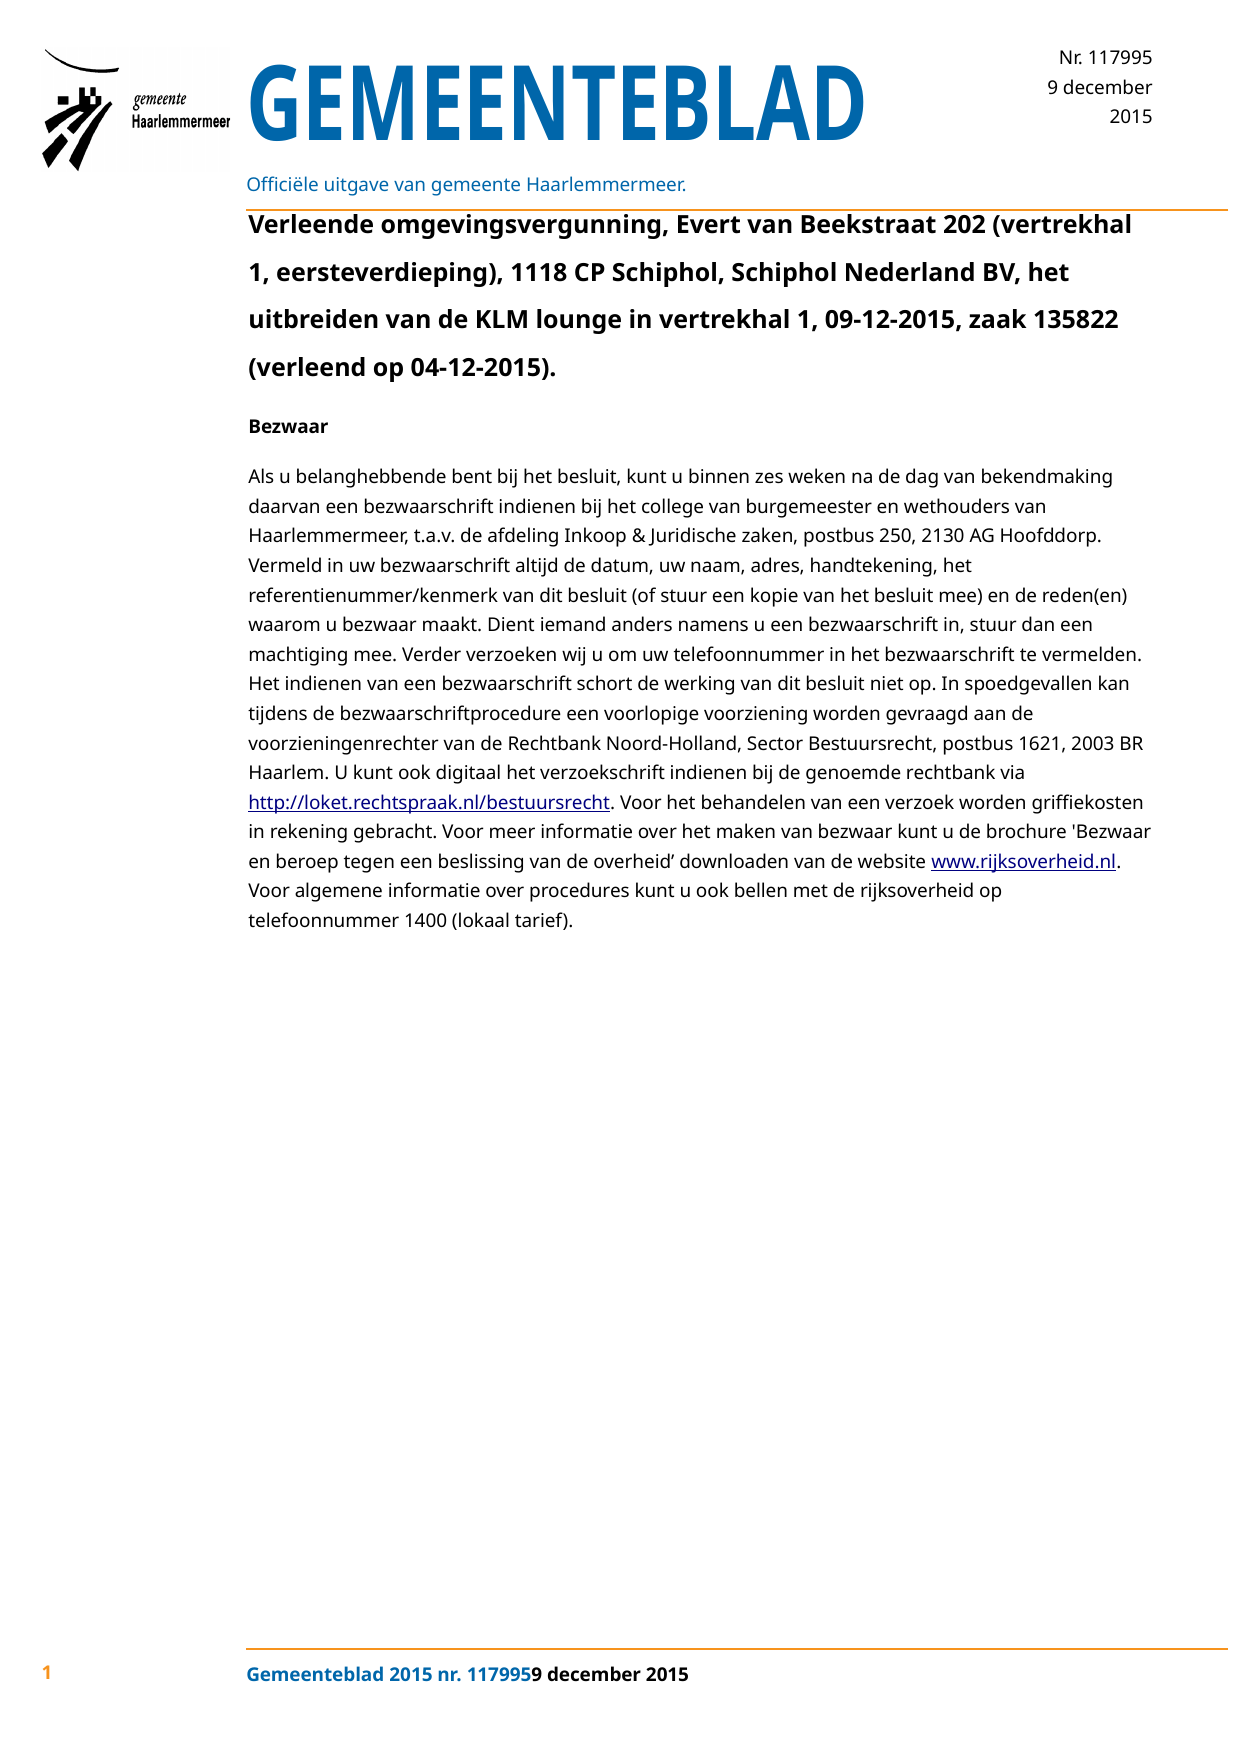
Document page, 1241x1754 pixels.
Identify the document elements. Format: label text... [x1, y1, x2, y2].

text Als u belanghebbende bent bij het besluit, kunt u binnen zes weken na de dag van bekendmaking daarvan een bezwaarschrift indienen bij het college van burgemeester en wethouders van Haarlemmermeer, t.a.v. de afdeling Inkoop & Juridische zaken, postbus 250, 2130 AG Hoofddorp. Vermeld in uw bezwaarschrift altijd de datum, uw naam, adres, handtekening, het referentienummer/kenmerk van dit besluit (of stuur een kopie van het besluit mee) en de reden(en) waarom u bezwaar maakt. Dient iemand anders namens u een bezwaarschrift in, stuur dan een machtiging mee. Verder verzoeken wij u om uw telefoonnummer in het bezwaarschrift te vermelden. Het indienen van een bezwaarschrift schort de werking van dit besluit niet op. In spoedgevallen kan tijdens de bezwaarschriftprocedure een voorlopige voorziening worden gevraagd aan de voorzieningenrechter van de Rechtbank Noord-Holland, Sector Bestuursrecht, postbus 1621, 2003 BR Haarlem. U kunt ook digitaal het verzoekschrift indienen bij de genoemde rechtbank via http://loket.rechtspraak.nl/bestuursrecht. Voor het behandelen van een verzoek worden griffiekosten in rekening gebracht. Voor meer informatie over het maken van bezwaar kunt u de brochure 'Bezwaar en beroep tegen een beslissing van de overheid’ downloaden van de website www.rijksoverheid.nl. Voor algemene informatie over procedures kunt u ook bellen met de rijksoverheid op telefoonnummer 1400 (lokaal tarief). [248, 463, 1152, 933]
picture [41, 47, 231, 172]
text Verleende omgevingsvergunning, Evert van Beekstraat 202 (vertrekhal 1, eersteverdieping), 1118 CP Schiphol, Schiphol Nederland BV, het uitbreiden van de KLM lounge in vertrekhal 1, 09-12-2015, zaak 135822 (verleend op 04-12-2015). [248, 211, 1152, 384]
text Bezwaar [248, 413, 1152, 439]
